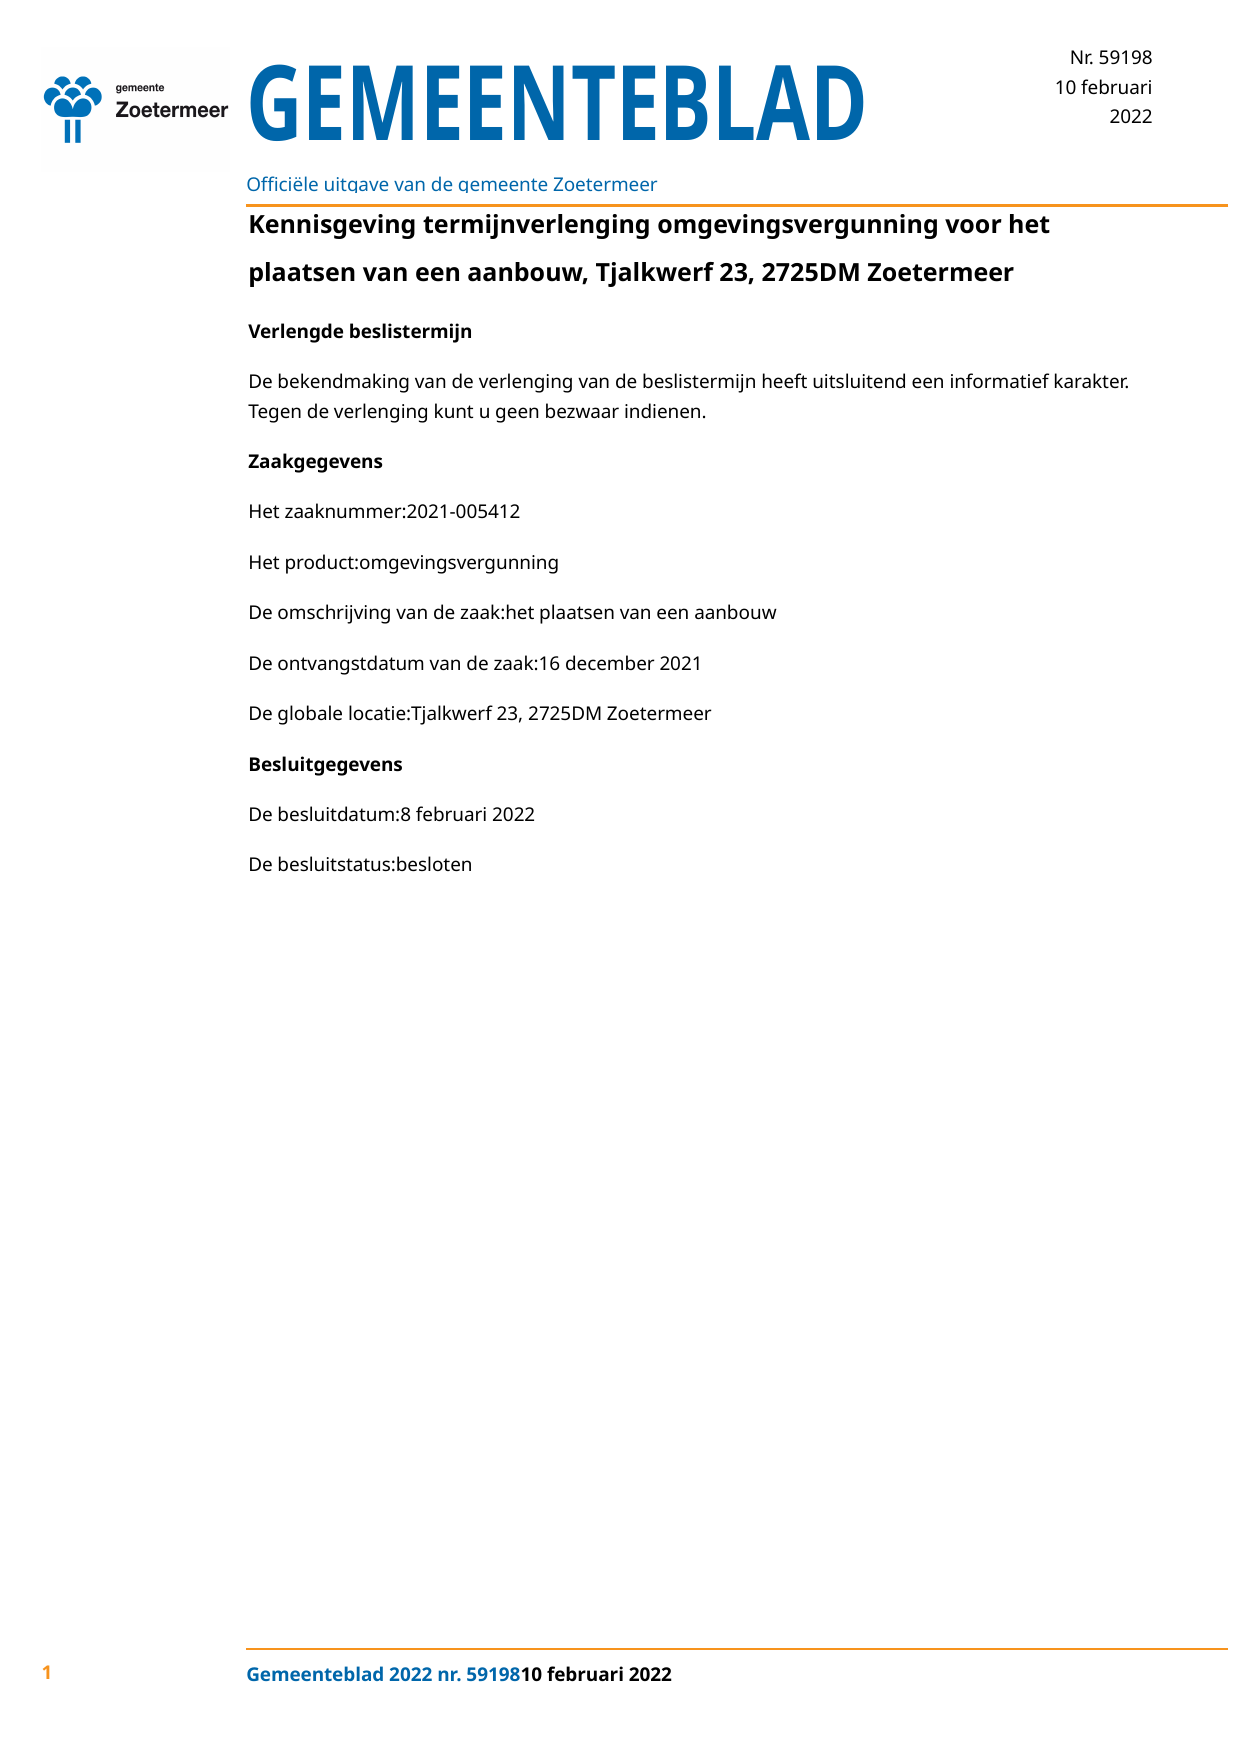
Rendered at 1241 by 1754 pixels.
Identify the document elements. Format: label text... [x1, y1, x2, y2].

text Het zaaknummer:2021-005412 [248, 499, 1152, 524]
text De besluitstatus:besloten [248, 852, 1152, 877]
text Het product:omgevingsvergunning [248, 549, 1152, 575]
text De omschrijving van de zaak:het plaatsen van een aanbouw [248, 599, 1152, 625]
text De ontvangstdatum van de zaak:16 december 2021 [248, 650, 1152, 676]
text De besluitdatum:8 februari 2022 [248, 801, 1152, 827]
picture [41, 47, 231, 172]
text Besluitgegevens [248, 751, 1152, 777]
text Verlengde beslistermijn [248, 318, 1152, 344]
text De globale locatie:Tjalkwerf 23, 2725DM Zoetermeer [248, 700, 1152, 726]
text Zaakgegevens [248, 448, 1152, 474]
text Kennisgeving termijnverlenging omgevingsvergunning voor het plaatsen van een aanbouw, Tjalkwerf 23, 2725DM Zoetermeer [248, 207, 1152, 288]
text De bekendmaking van de verlenging van de beslistermijn heeft uitsluitend een informatief karakter. Tegen de verlenging kunt u geen bezwaar indienen. [248, 368, 1152, 424]
